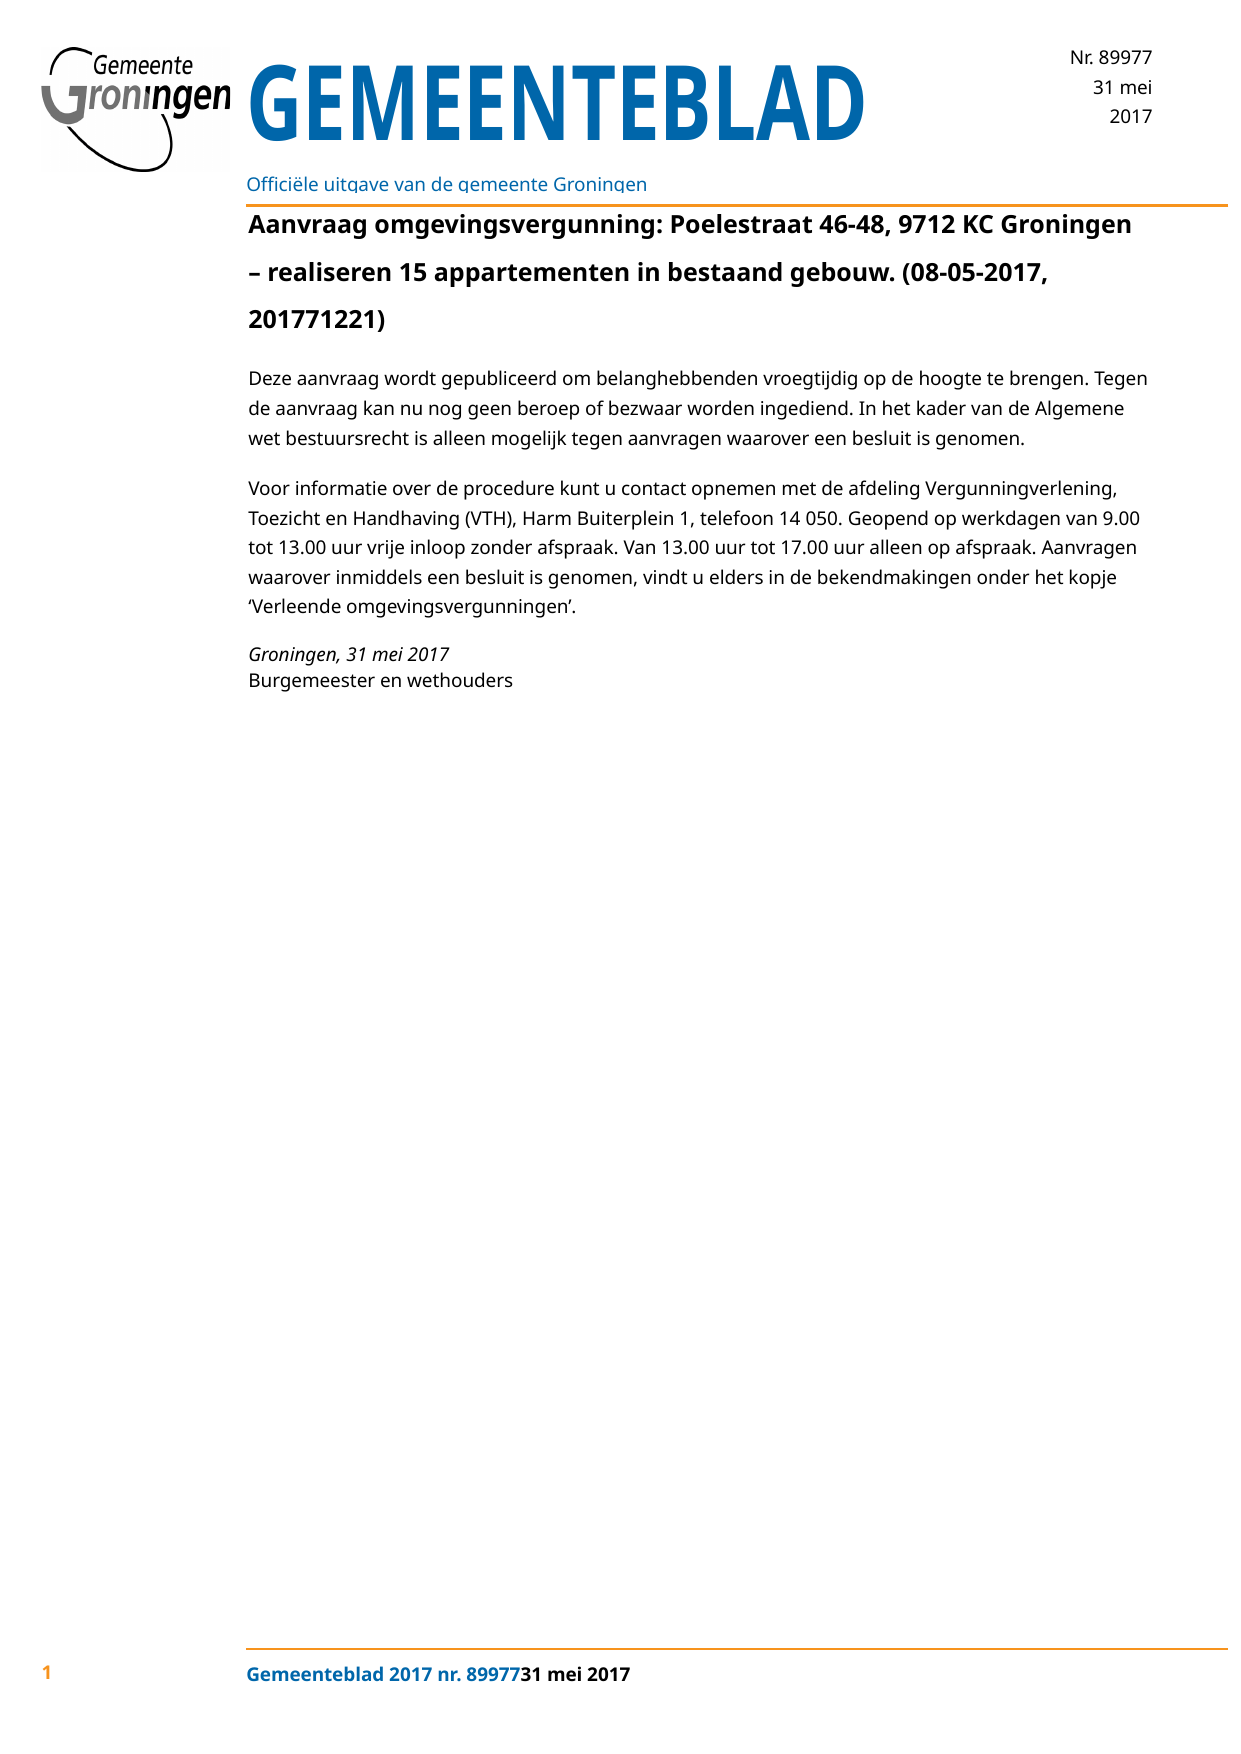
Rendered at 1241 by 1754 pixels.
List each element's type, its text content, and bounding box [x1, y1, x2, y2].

text Deze aanvraag wordt gepubliceerd om belanghebbenden vroegtijdig op de hoogte te brengen. Tegen de aanvraag kan nu nog geen beroep of bezwaar worden ingediend. In het kader van de Algemene wet bestuursrecht is alleen mogelijk tegen aanvragen waarover een besluit is genomen. [248, 366, 1152, 450]
text Aanvraag omgevingsvergunning: Poelestraat 46-48, 9712 KC Groningen – realiseren 15 appartementen in bestaand gebouw. (08-05-2017, 201771221) [248, 207, 1152, 336]
text Voor informatie over de procedure kunt u contact opnemen met de afdeling Vergunningverlening, Toezicht en Handhaving (VTH), Harm Buiterplein 1, telefoon 14 050. Geopend op werkdagen van 9.00 tot 13.00 uur vrije inloop zonder afspraak. Van 13.00 uur tot 17.00 uur alleen op afspraak. Aanvragen waarover inmiddels een besluit is genomen, vindt u elders in de bekendmakingen onder het kopje ‘Verleende omgevingsvergunningen’. [248, 475, 1152, 619]
text Groningen, 31 mei 2017 [248, 641, 1152, 667]
picture [41, 47, 231, 172]
text Burgemeester en wethouders [248, 667, 1152, 693]
